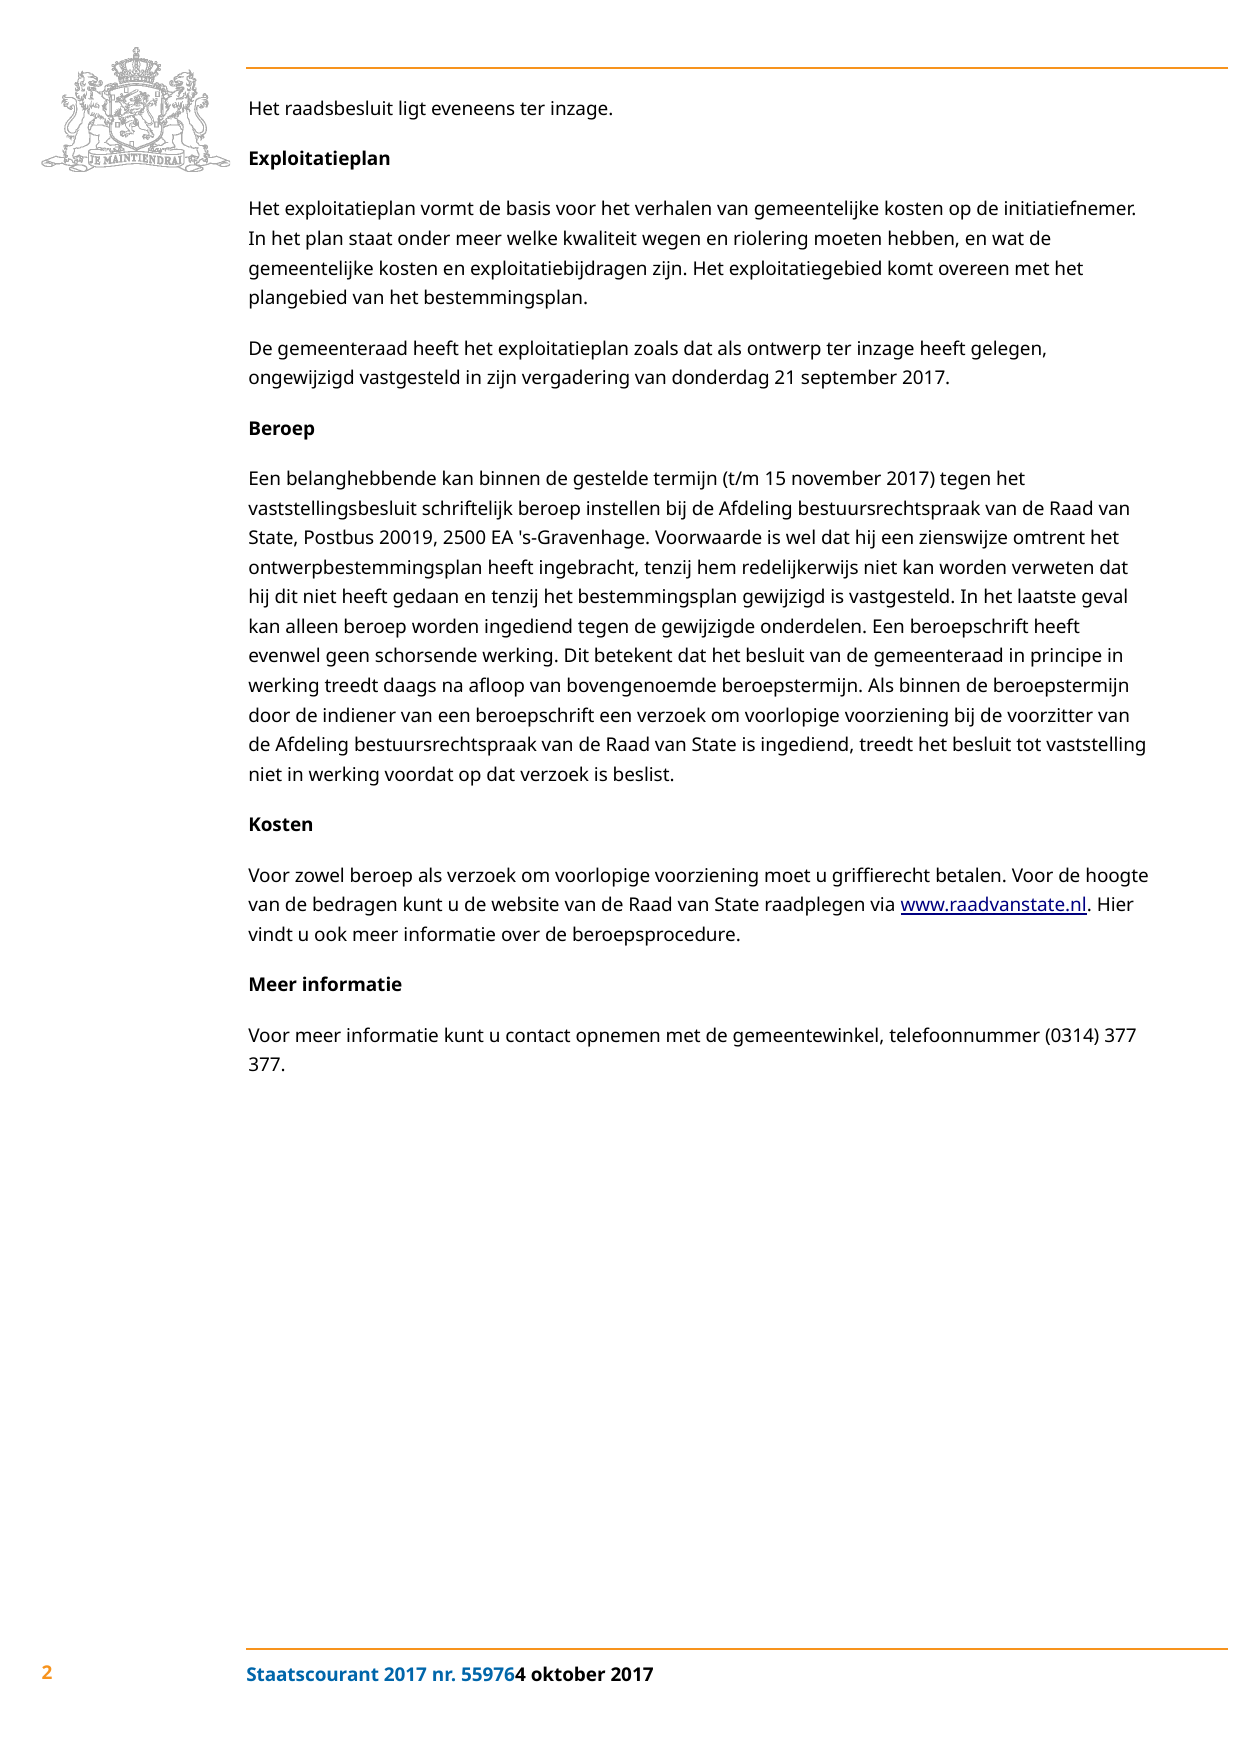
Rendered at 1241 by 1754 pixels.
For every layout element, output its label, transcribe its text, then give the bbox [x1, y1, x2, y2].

text Exploitatieplan [248, 145, 1152, 171]
text Het raadsbesluit ligt eveneens ter inzage. [248, 95, 1152, 121]
text De gemeenteraad heeft het exploitatieplan zoals dat als ontwerp ter inzage heeft gelegen, ongewijzigd vastgesteld in zijn vergadering van donderdag 21 september 2017. [248, 335, 1152, 390]
text Een belanghebbende kan binnen de gestelde termijn (t/m 15 november 2017) tegen het vaststellingsbesluit schriftelijk beroep instellen bij de Afdeling bestuursrechtspraak van de Raad van State, Postbus 20019, 2500 EA 's-Gravenhage. Voorwaarde is wel dat hij een zienswijze omtrent het ontwerpbestemmingsplan heeft ingebracht, tenzij hem redelijkerwijs niet kan worden verweten dat hij dit niet heeft gedaan en tenzij het bestemmingsplan gewijzigd is vastgesteld. In het laatste geval kan alleen beroep worden ingediend tegen de gewijzigde onderdelen. Een beroepschrift heeft evenwel geen schorsende werking. Dit betekent dat het besluit van de gemeenteraad in principe in werking treedt daags na afloop van bovengenoemde beroepstermijn. Als binnen de beroepstermijn door de indiener van een beroepschrift een verzoek om voorlopige voorziening bij de voorzitter van de Afdeling bestuursrechtspraak van de Raad van State is ingediend, treedt het besluit tot vaststelling niet in werking voordat op dat verzoek is beslist. [248, 465, 1152, 787]
text Beroep [248, 415, 1152, 441]
text Meer informatie [248, 971, 1152, 997]
text Kosten [248, 811, 1152, 837]
picture [41, 47, 231, 172]
text Voor zowel beroep als verzoek om voorlopige voorziening moet u griffierecht betalen. Voor de hoogte van de bedragen kunt u de website van de Raad van State raadplegen via www.raadvanstate.nl. Hier vindt u ook meer informatie over de beroepsprocedure. [248, 862, 1152, 947]
text Voor meer informatie kunt u contact opnemen met de gemeentewinkel, telefoonnummer (0314) 377 377. [248, 1022, 1152, 1077]
text Het exploitatieplan vormt de basis voor het verhalen van gemeentelijke kosten op de initiatiefnemer. In het plan staat onder meer welke kwaliteit wegen en riolering moeten hebben, en wat de gemeentelijke kosten en exploitatiebijdragen zijn. Het exploitatiegebied komt overeen met het plangebied van het bestemmingsplan. [248, 196, 1152, 310]
